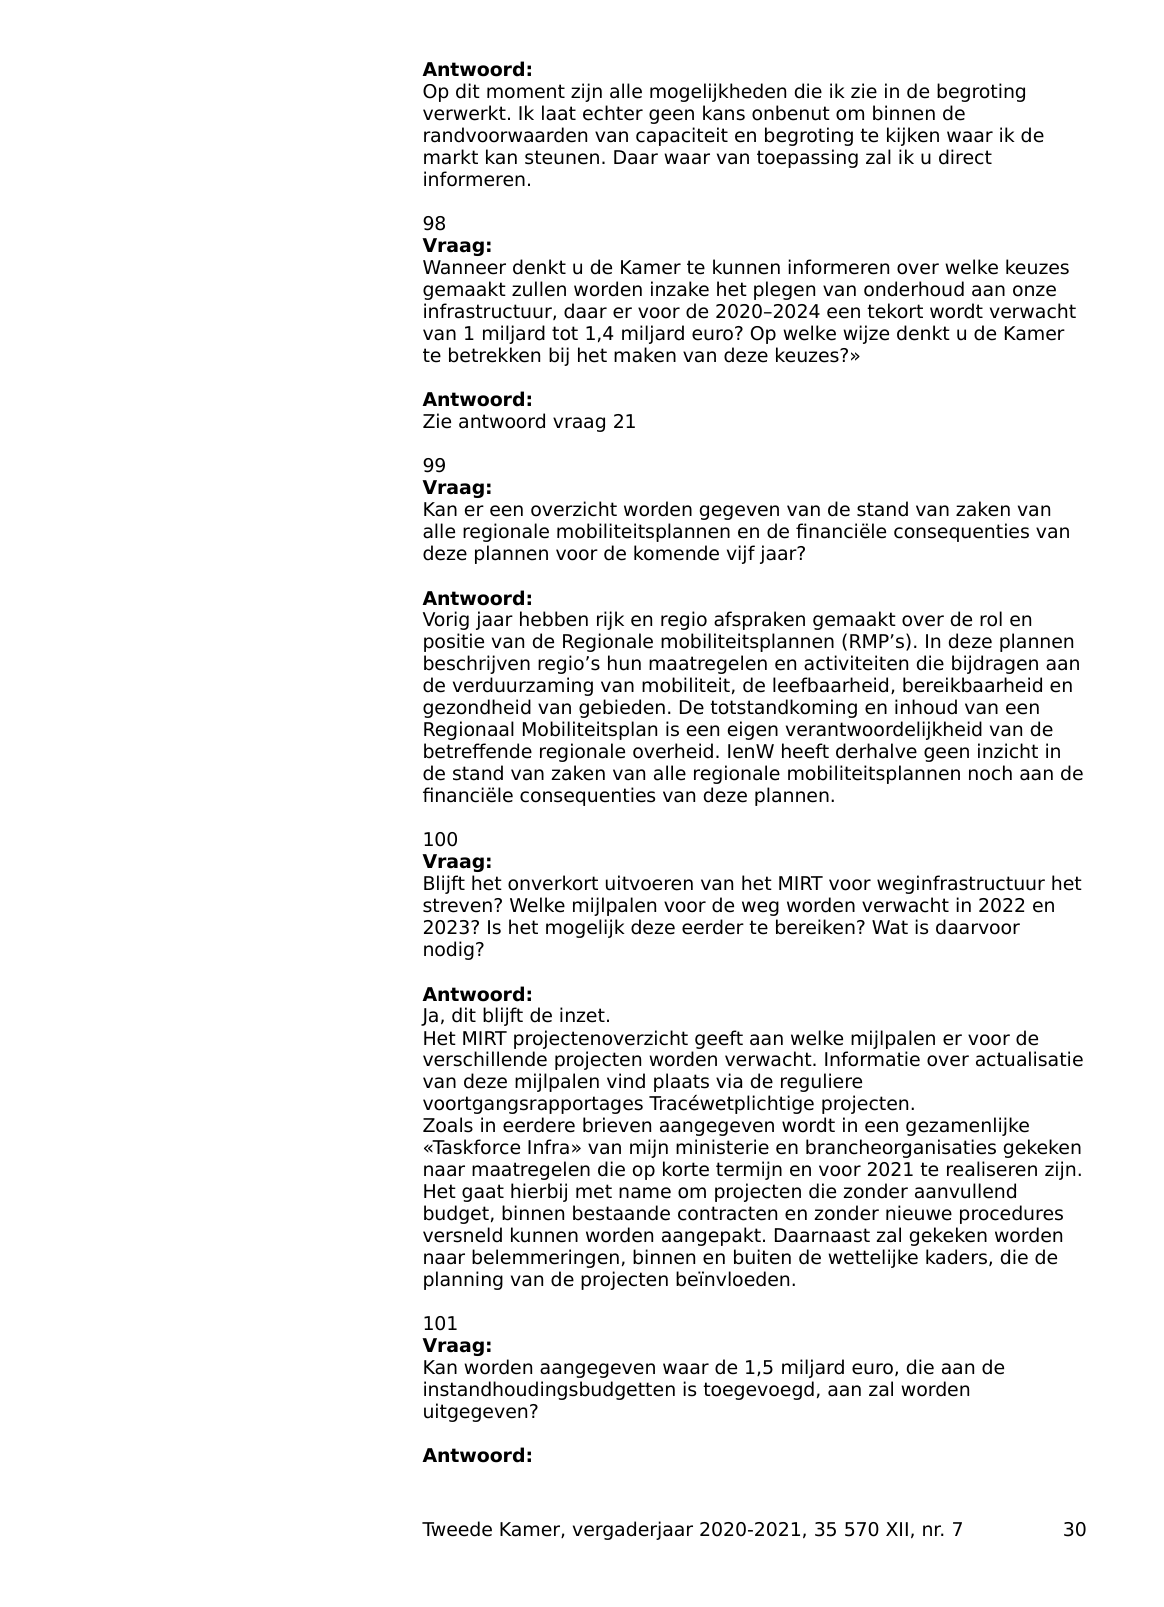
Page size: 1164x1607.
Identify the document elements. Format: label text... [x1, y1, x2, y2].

text Zoals in eerdere brieven aangegeven wordt in een gezamenlijke «Taskforce Infra» van mijn ministerie en brancheorganisaties gekeken naar maatregelen die op korte termijn en voor 2021 te realiseren zijn. Het gaat hierbij met name om projecten die zonder aanvullend budget, binnen bestaande contracten en zonder nieuwe procedures versneld kunnen worden aangepakt. Daarnaast zal gekeken worden naar belemmeringen, binnen en buiten de wettelijke kaders, die de planning van de projecten beïnvloeden. [422, 1115, 1087, 1291]
text 99 [422, 455, 1087, 477]
text Vraag: [422, 1335, 1087, 1357]
text 100 [422, 829, 1087, 851]
text Ja, dit blijft de inzet. [422, 1005, 1087, 1027]
text Antwoord: [422, 59, 1087, 81]
text Antwoord: [422, 587, 1087, 609]
text 98 [422, 213, 1087, 235]
text Zie antwoord vraag 21 [422, 411, 1087, 433]
text Vorig jaar hebben rijk en regio afspraken gemaakt over de rol en positie van de Regionale mobiliteitsplannen (RMP’s). In deze plannen beschrijven regio’s hun maatregelen en activiteiten die bijdragen aan de verduurzaming van mobiliteit, de leefbaarheid, bereikbaarheid en gezondheid van gebieden. De totstandkoming en inhoud van een Regionaal Mobiliteitsplan is een eigen verantwoordelijkheid van de betreffende regionale overheid. IenW heeft derhalve geen inzicht in de stand van zaken van alle regionale mobiliteitsplannen noch aan de financiële consequenties van deze plannen. [422, 609, 1087, 807]
text Blijft het onverkort uitvoeren van het MIRT voor weginfrastructuur het streven? Welke mijlpalen voor de weg worden verwacht in 2022 en 2023? Is het mogelijk deze eerder te bereiken? Wat is daarvoor nodig? [422, 873, 1087, 961]
text Kan er een overzicht worden gegeven van de stand van zaken van alle regionale mobiliteitsplannen en de financiële consequenties van deze plannen voor de komende vijf jaar? [422, 499, 1087, 565]
text Kan worden aangegeven waar de 1,5 miljard euro, die aan de instandhoudingsbudgetten is toegevoegd, aan zal worden uitgegeven? [422, 1357, 1087, 1423]
text 101 [422, 1313, 1087, 1335]
text Vraag: [422, 477, 1087, 499]
text Het MIRT projectenoverzicht geeft aan welke mijlpalen er voor de verschillende projecten worden verwacht. Informatie over actualisatie van deze mijlpalen vind plaats via de reguliere voortgangsrapportages Tracéwetplichtige projecten. [422, 1027, 1087, 1115]
text Vraag: [422, 851, 1087, 873]
text Wanneer denkt u de Kamer te kunnen informeren over welke keuzes gemaakt zullen worden inzake het plegen van onderhoud aan onze infrastructuur, daar er voor de 2020–2024 een tekort wordt verwacht van 1 miljard tot 1,4 miljard euro? Op welke wijze denkt u de Kamer te betrekken bij het maken van deze keuzes?» [422, 257, 1087, 367]
text Antwoord: [422, 1445, 1087, 1467]
text Antwoord: [422, 983, 1087, 1005]
text Antwoord: [422, 389, 1087, 411]
text Vraag: [422, 235, 1087, 257]
text Op dit moment zijn alle mogelijkheden die ik zie in de begroting verwerkt. Ik laat echter geen kans onbenut om binnen de randvoorwaarden van capaciteit en begroting te kijken waar ik de markt kan steunen. Daar waar van toepassing zal ik u direct informeren. [422, 81, 1087, 191]
